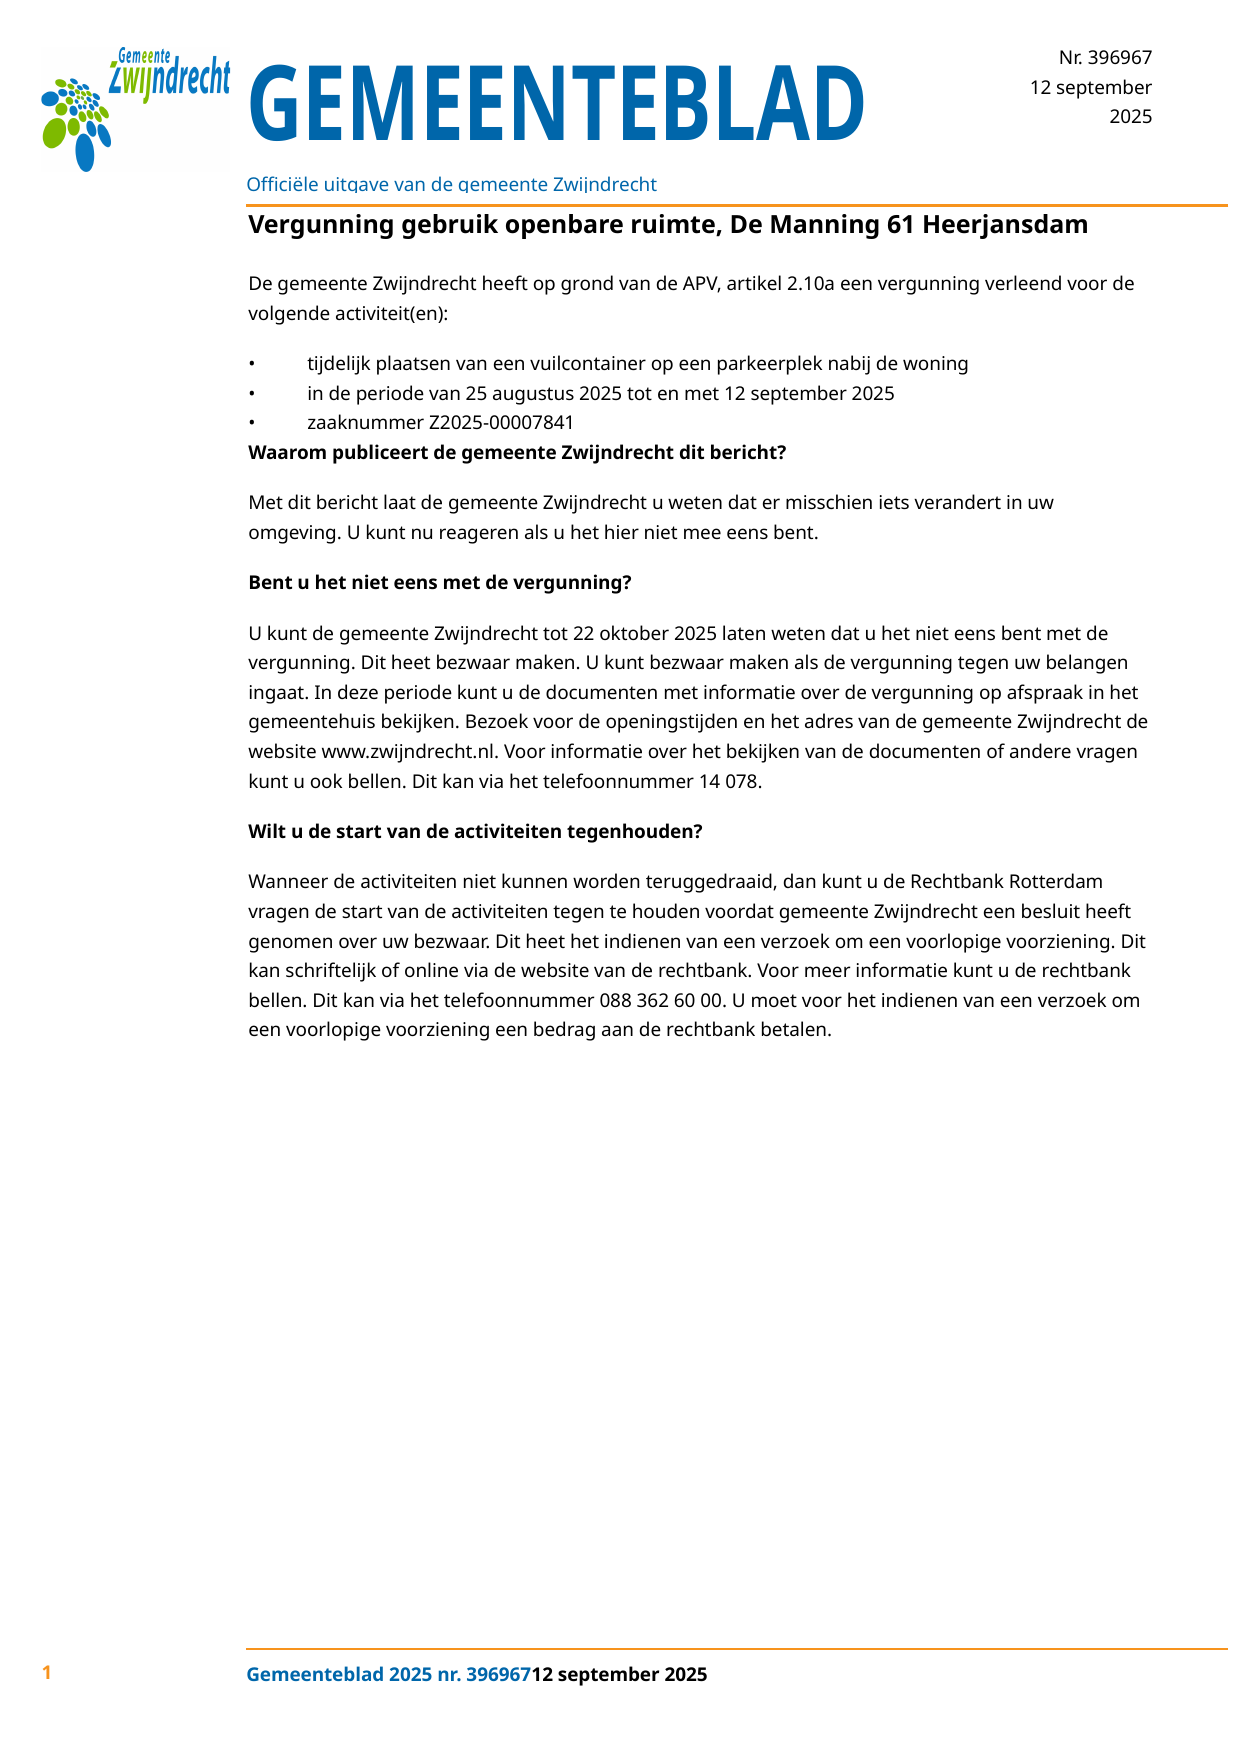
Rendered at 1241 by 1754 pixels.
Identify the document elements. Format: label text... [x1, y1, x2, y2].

text Wilt u de start van de activiteiten tegenhouden? [248, 818, 1152, 844]
text U kunt de gemeente Zwijndrecht tot 22 oktober 2025 laten weten dat u het niet eens bent met de vergunning. Dit heet bezwaar maken. U kunt bezwaar maken als de vergunning tegen uw belangen ingaat. In deze periode kunt u de documenten met informatie over de vergunning op afspraak in het gemeentehuis bekijken. Bezoek voor de openingstijden en het adres van de gemeente Zwijndrecht de website www.zwijndrecht.nl. Voor informatie over het bekijken van de documenten of andere vragen kunt u ook bellen. Dit kan via het telefoonnummer 14 078. [248, 620, 1152, 793]
picture [41, 47, 231, 172]
text Bent u het niet eens met de vergunning? [248, 569, 1152, 595]
list tijdelijk plaatsen van een vuilcontainer op een parkeerplek nabij de woning [248, 350, 1152, 376]
text Wanneer de activiteiten niet kunnen worden teruggedraaid, dan kunt u de Rechtbank Rotterdam vragen de start van de activiteiten tegen te houden voordat gemeente Zwijndrecht een besluit heeft genomen over uw bezwaar. Dit heet het indienen van een verzoek om een voorlopige voorziening. Dit kan schriftelijk of online via de website van de rechtbank. Voor meer informatie kunt u de rechtbank bellen. Dit kan via het telefoonnummer 088 362 60 00. U moet voor het indienen van een verzoek om een voorlopige voorziening een bedrag aan de rechtbank betalen. [248, 869, 1152, 1042]
text Vergunning gebruik openbare ruimte, De Manning 61 Heerjansdam [248, 207, 1152, 241]
text Waarom publiceert de gemeente Zwijndrecht dit bericht? [248, 439, 1152, 465]
text Met dit bericht laat de gemeente Zwijndrecht u weten dat er misschien iets verandert in uw omgeving. U kunt nu reageren als u het hier niet mee eens bent. [248, 489, 1152, 545]
list zaaknummer Z2025-00007841 [248, 409, 1152, 435]
list in de periode van 25 augustus 2025 tot en met 12 september 2025 [248, 380, 1152, 406]
text De gemeente Zwijndrecht heeft op grond van de APV, artikel 2.10a een vergunning verleend voor de volgende activiteit(en): [248, 270, 1152, 326]
